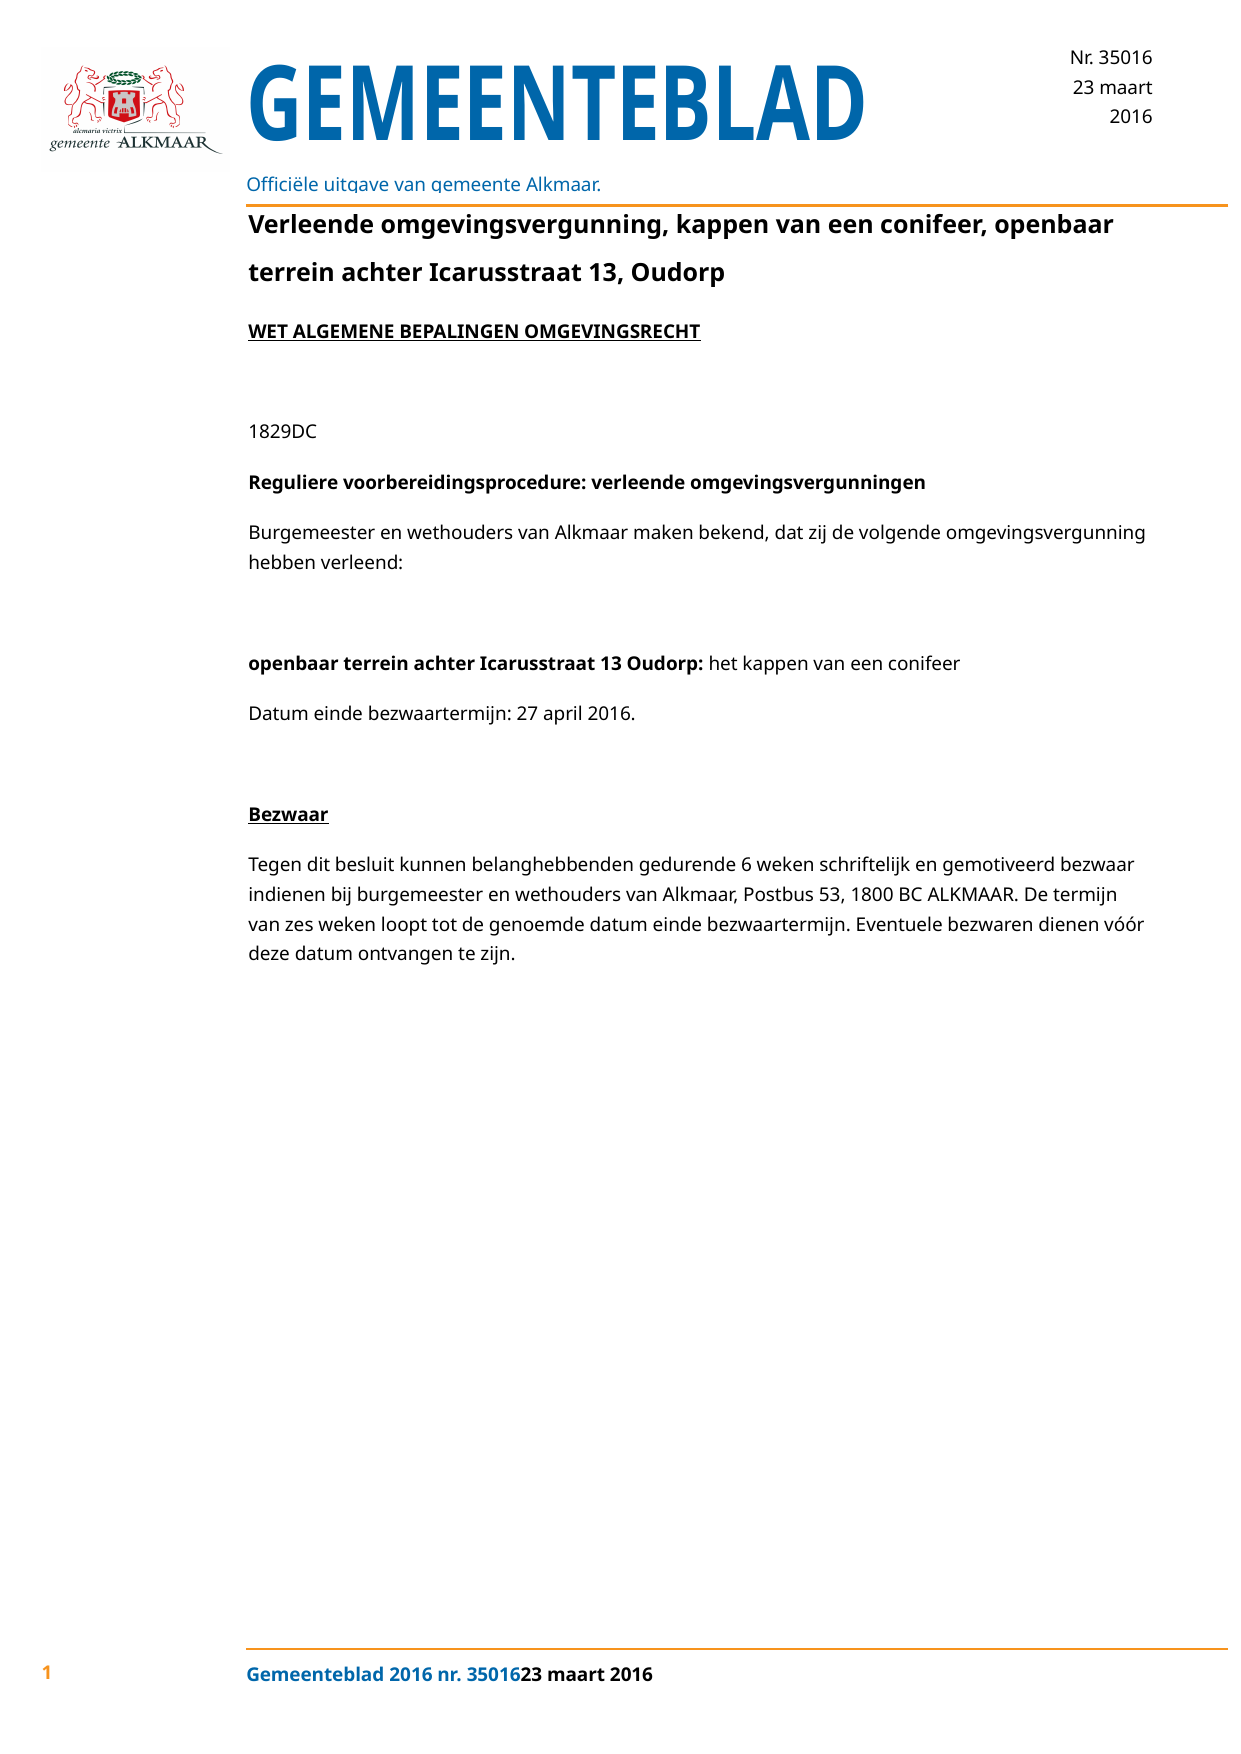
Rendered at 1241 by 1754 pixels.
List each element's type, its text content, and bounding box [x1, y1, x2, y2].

text openbaar terrein achter Icarusstraat 13 Oudorp: het kappen van een conifeer [248, 650, 1152, 676]
text WET ALGEMENE BEPALINGEN OMGEVINGSRECHT [248, 318, 1152, 344]
text 1829DC [248, 419, 1152, 444]
text Bezwaar [248, 801, 1152, 827]
picture [41, 47, 231, 172]
text Burgemeester en wethouders van Alkmaar maken bekend, dat zij de volgende omgevingsvergunning hebben verleend: [248, 519, 1152, 575]
text Verleende omgevingsvergunning, kappen van een conifeer, openbaar terrein achter Icarusstraat 13, Oudorp [248, 207, 1152, 288]
text Datum einde bezwaartermijn: 27 april 2016. [248, 700, 1152, 726]
text Tegen dit besluit kunnen belanghebbenden gedurende 6 weken schriftelijk en gemotiveerd bezwaar indienen bij burgemeester en wethouders van Alkmaar, Postbus 53, 1800 BC ALKMAAR. De termijn van zes weken loopt tot de genoemde datum einde bezwaartermijn. Eventuele bezwaren dienen vóór deze datum ontvangen te zijn. [248, 852, 1152, 966]
text Reguliere voorbereidingsprocedure: verleende omgevingsvergunningen [248, 469, 1152, 495]
